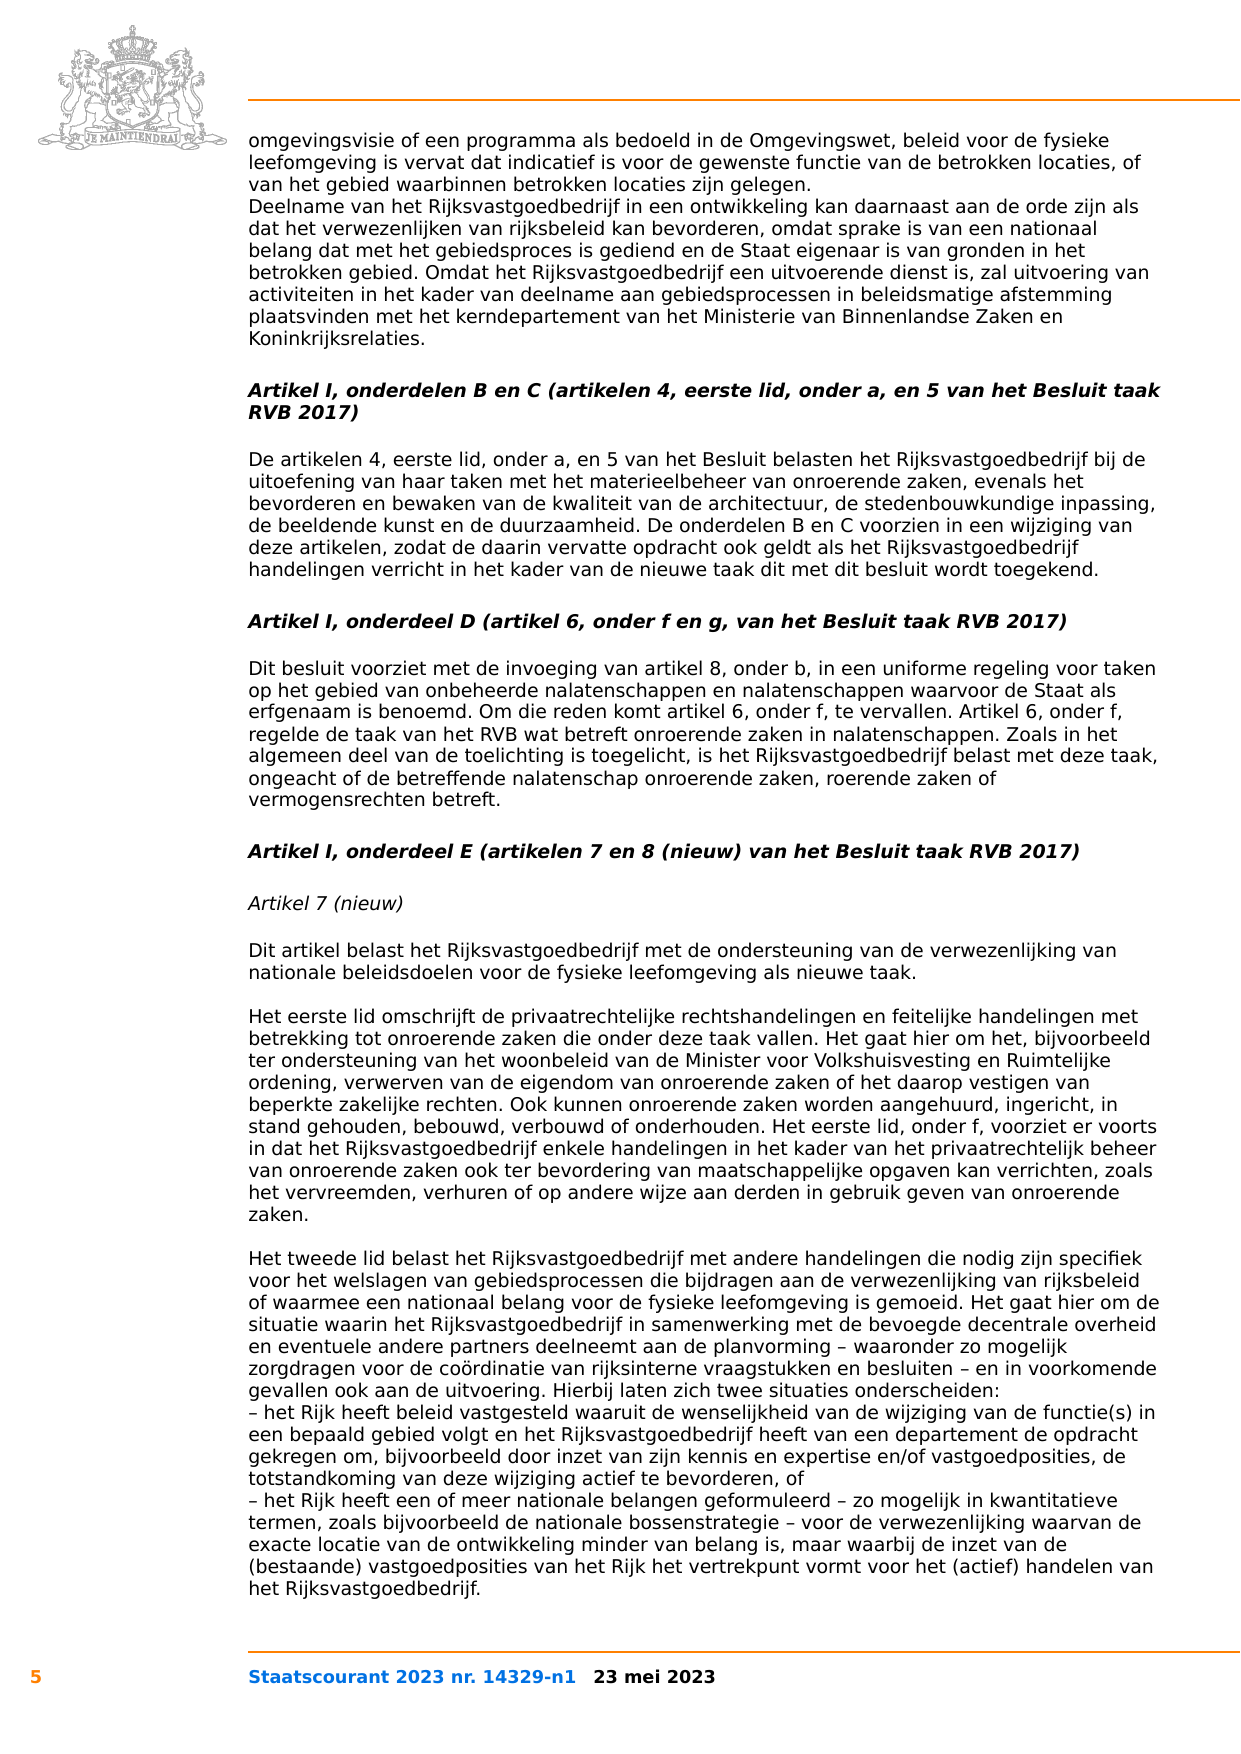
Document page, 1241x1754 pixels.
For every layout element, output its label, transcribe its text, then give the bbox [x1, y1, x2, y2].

subtitle Artikel I, onderdeel E (artikelen 7 en 8 (nieuw) van het Besluit taak RVB 2017) [248, 841, 1163, 863]
text Dit artikel belast het Rijksvastgoedbedrijf met de ondersteuning van de verwezenlijking van nationale beleidsdoelen voor de fysieke leefomgeving als nieuwe taak. [248, 940, 1163, 984]
text Het eerste lid omschrijft de privaatrechtelijke rechtshandelingen en feitelijke handelingen met betrekking tot onroerende zaken die onder deze taak vallen. Het gaat hier om het, bijvoorbeeld ter ondersteuning van het woonbeleid van de Minister voor Volkshuisvesting en Ruimtelijke ordening, verwerven van de eigendom van onroerende zaken of het daarop vestigen van beperkte zakelijke rechten. Ook kunnen onroerende zaken worden aangehuurd, ingericht, in stand gehouden, bebouwd, verbouwd of onderhouden. Het eerste lid, onder f, voorziet er voorts in dat het Rijksvastgoedbedrijf enkele handelingen in het kader van het privaatrechtelijk beheer van onroerende zaken ook ter bevordering van maatschappelijke opgaven kan verrichten, zoals het vervreemden, verhuren of op andere wijze aan derden in gebruik geven van onroerende zaken. [248, 1006, 1163, 1226]
text Dit besluit voorziet met de invoeging van artikel 8, onder b, in een uniforme regeling voor taken op het gebied van onbeheerde nalatenschappen en nalatenschappen waarvoor de Staat als erfgenaam is benoemd. Om die reden komt artikel 6, onder f, te vervallen. Artikel 6, onder f, regelde de taak van het RVB wat betreft onroerende zaken in nalatenschappen. Zoals in het algemeen deel van de toelichting is toegelicht, is het Rijksvastgoedbedrijf belast met deze taak, ongeacht of de betreffende nalatenschap onroerende zaken, roerende zaken of vermogensrechten betreft. [248, 657, 1163, 811]
text Deelname van het Rijksvastgoedbedrijf in een ontwikkeling kan daarnaast aan de orde zijn als dat het verwezenlijken van rijksbeleid kan bevorderen, omdat sprake is van een nationaal belang dat met het gebiedsproces is gediend en de Staat eigenaar is van gronden in het betrokken gebied. Omdat het Rijksvastgoedbedrijf een uitvoerende dienst is, zal uitvoering van activiteiten in het kader van deelname aan gebiedsprocessen in beleidsmatige afstemming plaatsvinden met het kerndepartement van het Ministerie van Binnenlandse Zaken en Koninkrijksrelaties. [248, 196, 1163, 350]
text – het Rijk heeft een of meer nationale belangen geformuleerd – zo mogelijk in kwantitatieve termen, zoals bijvoorbeeld de nationale bossenstrategie – voor de verwezenlijking waarvan de exacte locatie van de ontwikkeling minder van belang is, maar waarbij de inzet van de (bestaande) vastgoedposities van het Rijk het vertrekpunt vormt voor het (actief) handelen van het Rijksvastgoedbedrijf. [248, 1489, 1163, 1599]
subtitle Artikel I, onderdelen B en C (artikelen 4, eerste lid, onder a, en 5 van het Besluit taak RVB 2017) [248, 380, 1163, 424]
text Het tweede lid belast het Rijksvastgoedbedrijf met andere handelingen die nodig zijn specifiek voor het welslagen van gebiedsprocessen die bijdragen aan de verwezenlijking van rijksbeleid of waarmee een nationaal belang voor de fysieke leefomgeving is gemoeid. Het gaat hier om de situatie waarin het Rijksvastgoedbedrijf in samenwerking met de bevoegde decentrale overheid en eventuele andere partners deelneemt aan de planvorming – waaronder zo mogelijk zorgdragen voor de coördinatie van rijksinterne vraagstukken en besluiten – en in voorkomende gevallen ook aan de uitvoering. Hierbij laten zich twee situaties onderscheiden: [248, 1248, 1163, 1402]
subtitle Artikel I, onderdeel D (artikel 6, onder f en g, van het Besluit taak RVB 2017) [248, 611, 1163, 632]
picture [38, 25, 227, 150]
text – het Rijk heeft beleid vastgesteld waaruit de wenselijkheid van de wijziging van de functie(s) in een bepaald gebied volgt en het Rijksvastgoedbedrijf heeft van een departement de opdracht gekregen om, bijvoorbeeld door inzet van zijn kennis en expertise en/of vastgoedposities, de totstandkoming van deze wijziging actief te bevorderen, of [248, 1402, 1163, 1489]
text omgevingsvisie of een programma als bedoeld in de Omgevingswet, beleid voor de fysieke leefomgeving is vervat dat indicatief is voor de gewenste functie van de betrokken locaties, of van het gebied waarbinnen betrokken locaties zijn gelegen. [248, 130, 1163, 196]
subtitle Artikel 7 (nieuw) [248, 893, 1163, 915]
text De artikelen 4, eerste lid, onder a, en 5 van het Besluit belasten het Rijksvastgoedbedrijf bij de uitoefening van haar taken met het materieelbeheer van onroerende zaken, evenals het bevorderen en bewaken van de kwaliteit van de architectuur, de stedenbouwkundige inpassing, de beeldende kunst en de duurzaamheid. De onderdelen B en C voorzien in een wijziging van deze artikelen, zodat de daarin vervatte opdracht ook geldt als het Rijksvastgoedbedrijf handelingen verricht in het kader van de nieuwe taak dit met dit besluit wordt toegekend. [248, 449, 1163, 581]
